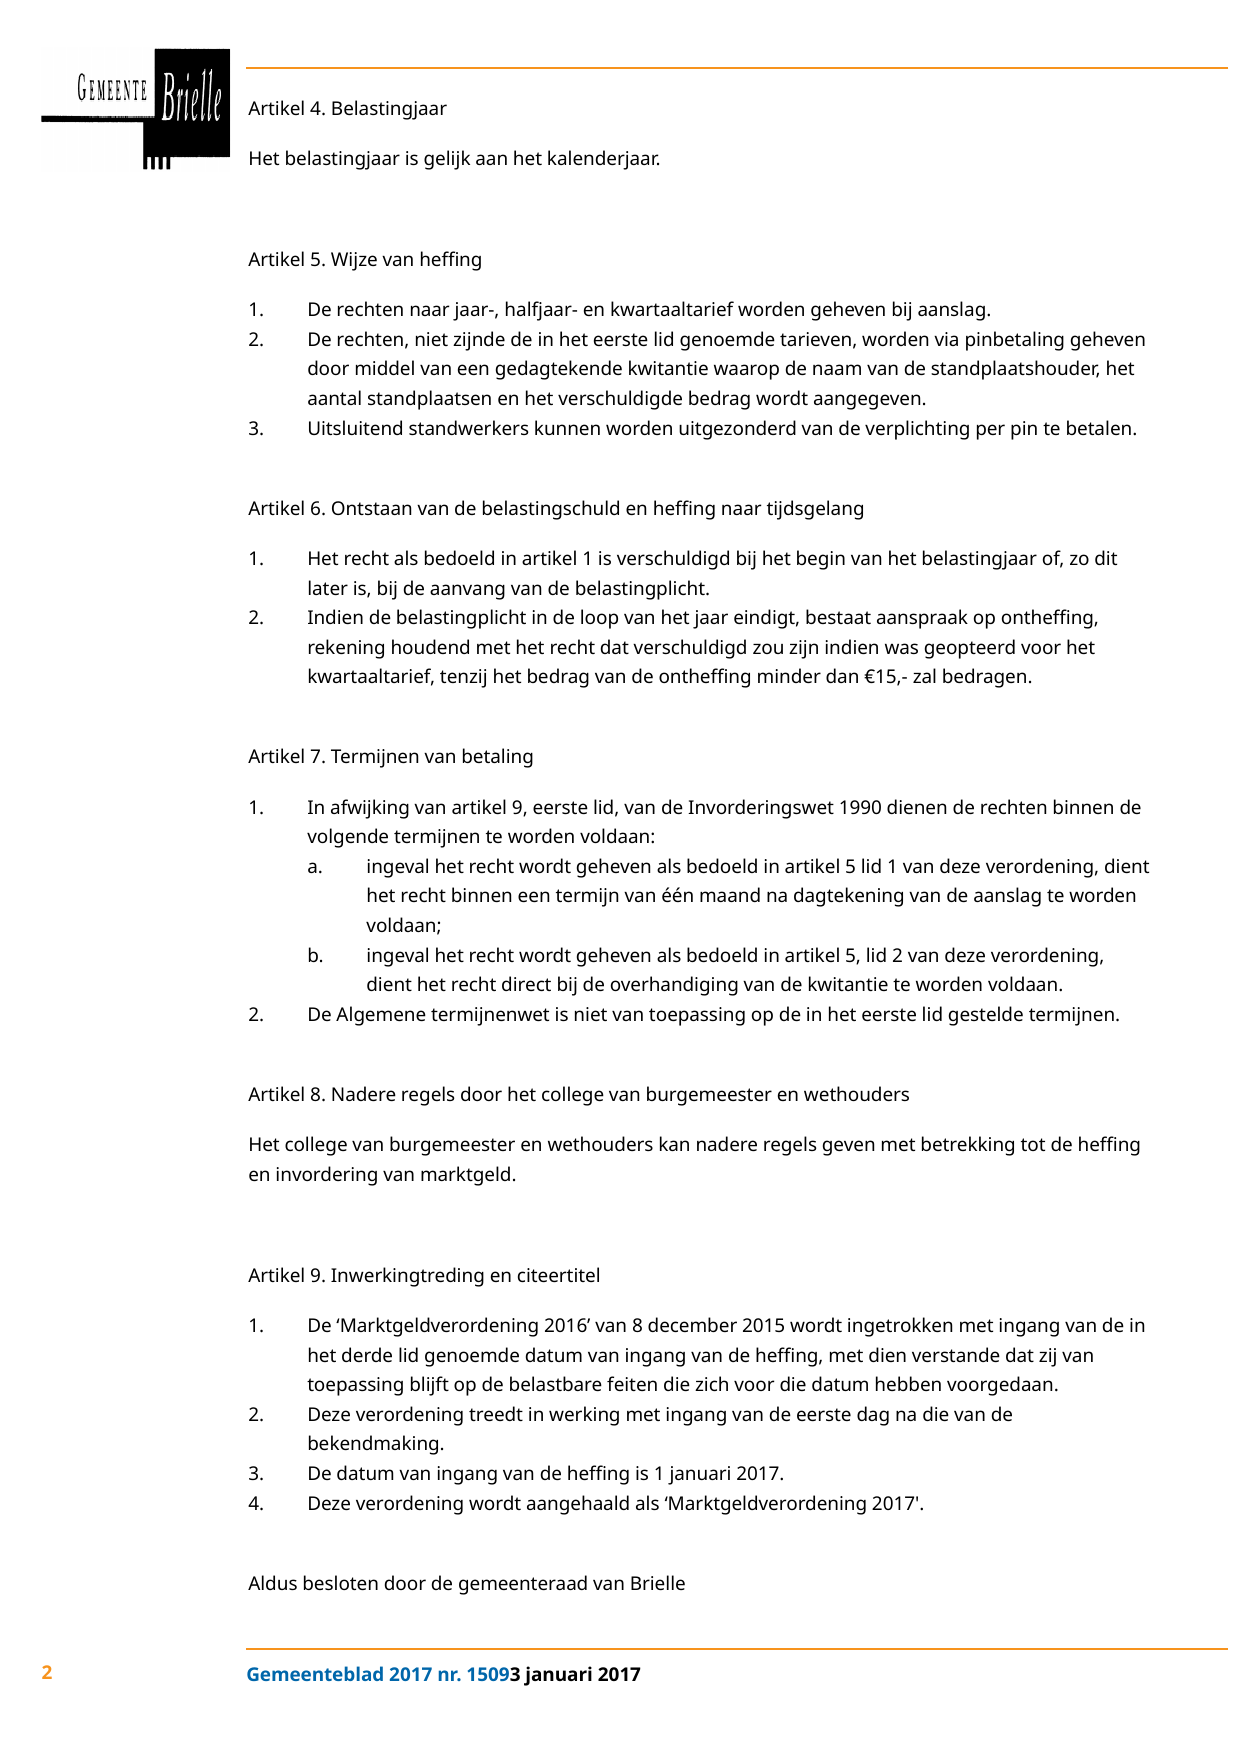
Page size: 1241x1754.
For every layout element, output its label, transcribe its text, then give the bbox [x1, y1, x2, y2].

text Het college van burgemeester en wethouders kan nadere regels geven met betrekking tot de heffing en invordering van marktgeld. [248, 1131, 1152, 1187]
picture [41, 47, 231, 172]
list De Algemene termijnenwet is niet van toepassing op de in het eerste lid gestelde termijnen. [248, 1001, 1152, 1027]
text Het belastingjaar is gelijk aan het kalenderjaar. [248, 145, 1152, 171]
list ingeval het recht wordt geheven als bedoeld in artikel 5 lid 1 van deze verordening, dient het recht binnen een termijn van één maand na dagtekening van de aanslag te worden voldaan; [307, 853, 1152, 938]
text Artikel 4. Belastingjaar [248, 95, 1152, 121]
text Artikel 7. Termijnen van betaling [248, 743, 1152, 769]
list De ‘Marktgeldverordening 2016’ van 8 december 2015 wordt ingetrokken met ingang van de in het derde lid genoemde datum van ingang van de heffing, met dien verstande dat zij van toepassing blijft op de belastbare feiten die zich voor die datum hebben voorgedaan. [248, 1312, 1152, 1397]
list De rechten, niet zijnde de in het eerste lid genoemde tarieven, worden via pinbetaling geheven door middel van een gedagtekende kwitantie waarop de naam van de standplaatshouder, het aantal standplaatsen en het verschuldigde bedrag wordt aangegeven. [248, 326, 1152, 411]
list De rechten naar jaar-, halfjaar- en kwartaaltarief worden geheven bij aanslag. [248, 296, 1152, 322]
text Artikel 6. Ontstaan van de belastingschuld en heffing naar tijdsgelang [248, 495, 1152, 521]
text Artikel 9. Inwerkingtreding en citeertitel [248, 1262, 1152, 1288]
list De datum van ingang van de heffing is 1 januari 2017. [248, 1460, 1152, 1486]
list Het recht als bedoeld in artikel 1 is verschuldigd bij het begin van het belastingjaar of, zo dit later is, bij de aanvang van de belastingplicht. [248, 545, 1152, 601]
text Aldus besloten door de gemeenteraad van Brielle [248, 1570, 1152, 1596]
text Artikel 8. Nadere regels door het college van burgemeester en wethouders [248, 1081, 1152, 1107]
text Artikel 5. Wijze van heffing [248, 246, 1152, 272]
list Deze verordening wordt aangehaald als ‘Marktgeldverordening 2017'. [248, 1490, 1152, 1516]
list Deze verordening treedt in werking met ingang van de eerste dag na die van de bekendmaking. [248, 1401, 1152, 1456]
list ingeval het recht wordt geheven als bedoeld in artikel 5, lid 2 van deze verordening, dient het recht direct bij de overhandiging van de kwitantie te worden voldaan. [307, 942, 1152, 997]
list Uitsluitend standwerkers kunnen worden uitgezonderd van de verplichting per pin te betalen. [248, 415, 1152, 441]
list Indien de belastingplicht in de loop van het jaar eindigt, bestaat aanspraak op ontheffing, rekening houdend met het recht dat verschuldigd zou zijn indien was geopteerd voor het kwartaaltarief, tenzij het bedrag van de ontheffing minder dan €15,- zal bedragen. [248, 604, 1152, 689]
list In afwijking van artikel 9, eerste lid, van de Invorderingswet 1990 dienen de rechten binnen de volgende termijnen te worden voldaan: [248, 794, 1152, 849]
